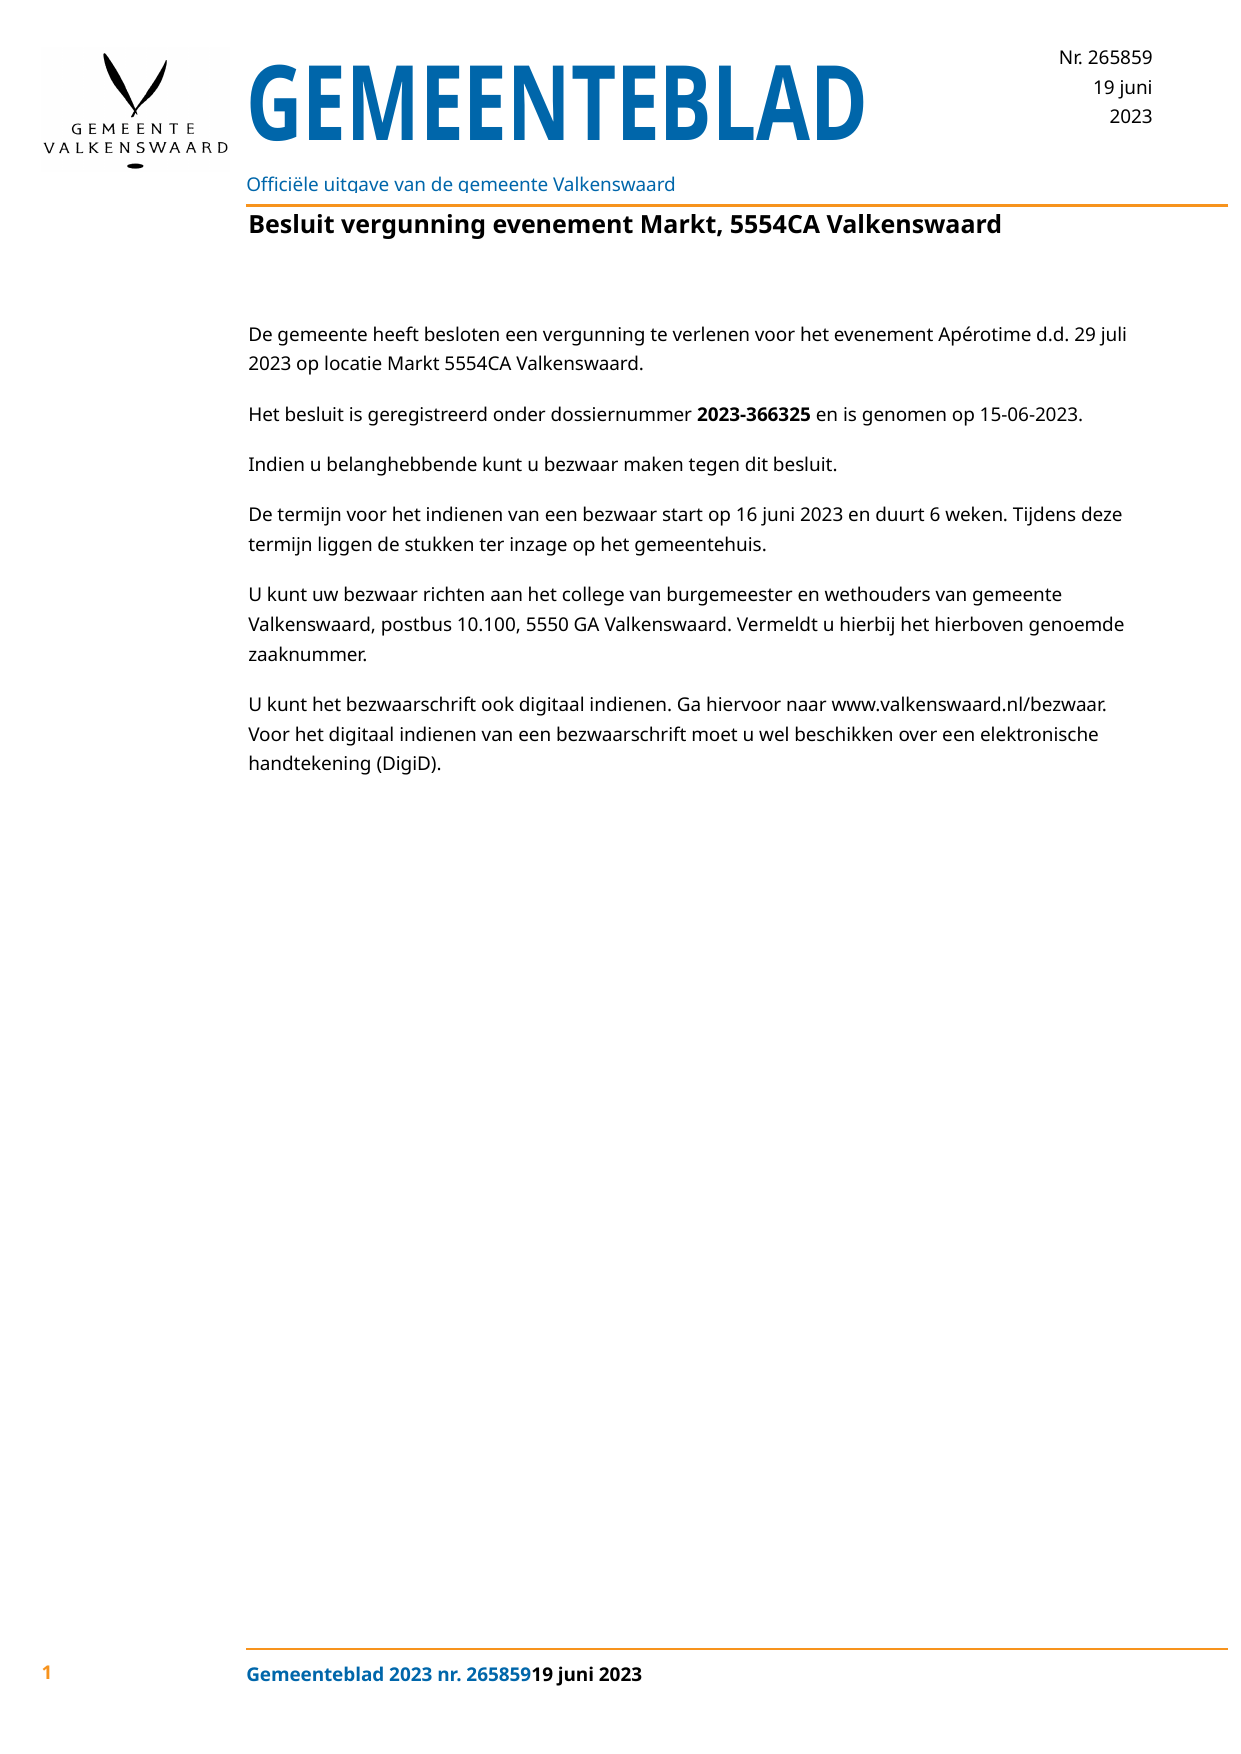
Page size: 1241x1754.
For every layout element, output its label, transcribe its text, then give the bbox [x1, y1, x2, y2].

text De termijn voor het indienen van een bezwaar start op 16 juni 2023 en duurt 6 weken. Tijdens deze termijn liggen de stukken ter inzage op het gemeentehuis. [248, 502, 1152, 557]
text U kunt uw bezwaar richten aan het college van burgemeester en wethouders van gemeente Valkenswaard, postbus 10.100, 5550 GA Valkenswaard. Vermeldt u hierbij het hierboven genoemde zaaknummer. [248, 582, 1152, 666]
text De gemeente heeft besloten een vergunning te verlenen voor het evenement Apérotime d.d. 29 juli 2023 op locatie Markt 5554CA Valkenswaard. [248, 321, 1152, 376]
text U kunt het bezwaarschrift ook digitaal indienen. Ga hiervoor naar www.valkenswaard.nl/bezwaar. Voor het digitaal indienen van een bezwaarschrift moet u wel beschikken over een elektronische handtekening (DigiD). [248, 691, 1152, 776]
text Het besluit is geregistreerd onder dossiernummer 2023-366325 en is genomen op 15-06-2023. [248, 401, 1152, 426]
text Indien u belanghebbende kunt u bezwaar maken tegen dit besluit. [248, 451, 1152, 477]
text Besluit vergunning evenement Markt, 5554CA Valkenswaard [248, 207, 1152, 241]
picture [41, 47, 231, 172]
